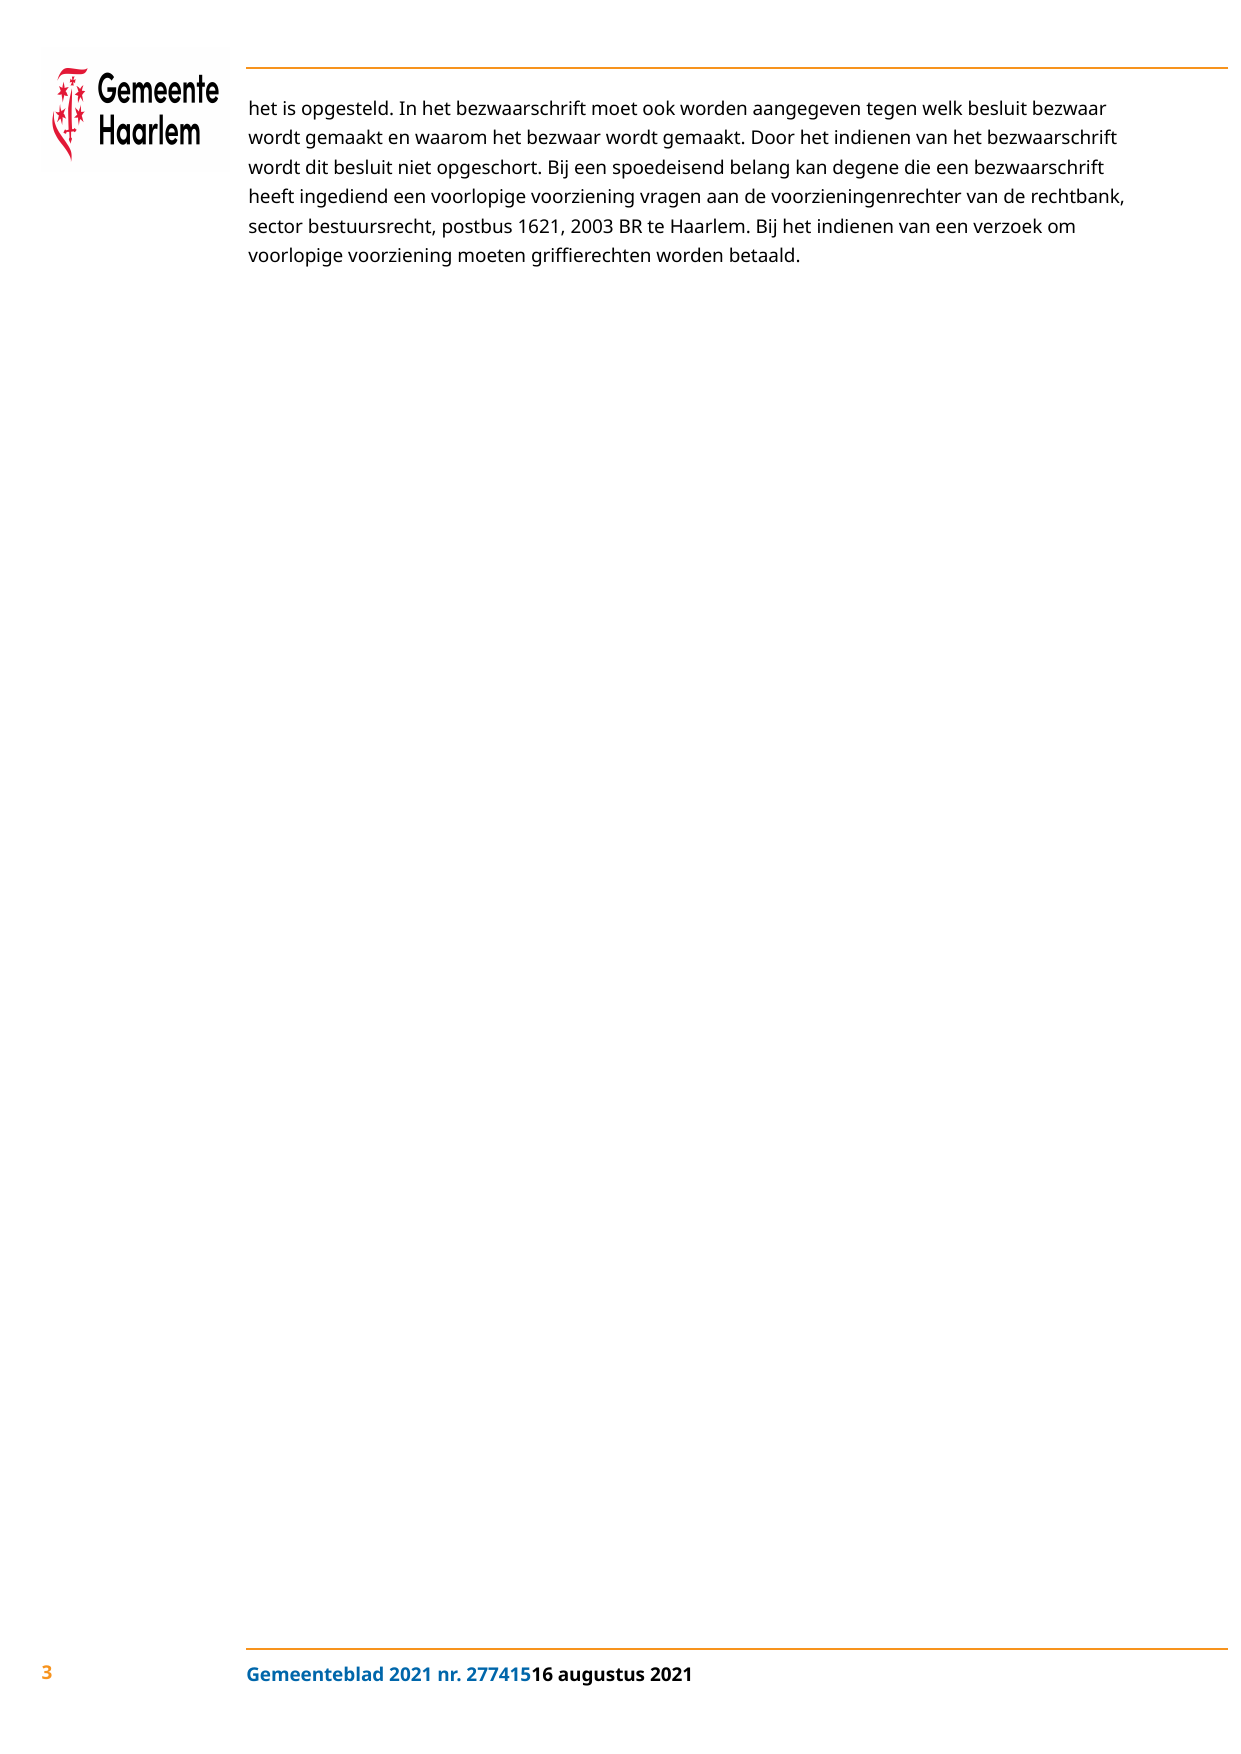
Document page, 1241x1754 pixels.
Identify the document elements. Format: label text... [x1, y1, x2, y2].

text het is opgesteld. In het bezwaarschrift moet ook worden aangegeven tegen welk besluit bezwaar wordt gemaakt en waarom het bezwaar wordt gemaakt. Door het indienen van het bezwaarschrift wordt dit besluit niet opgeschort. Bij een spoedeisend belang kan degene die een bezwaarschrift heeft ingediend een voorlopige voorziening vragen aan de voorzieningenrechter van de rechtbank, sector bestuursrecht, postbus 1621, 2003 BR te Haarlem. Bij het indienen van een verzoek om voorlopige voorziening moeten griffierechten worden betaald. [248, 95, 1152, 268]
picture [41, 47, 231, 172]
